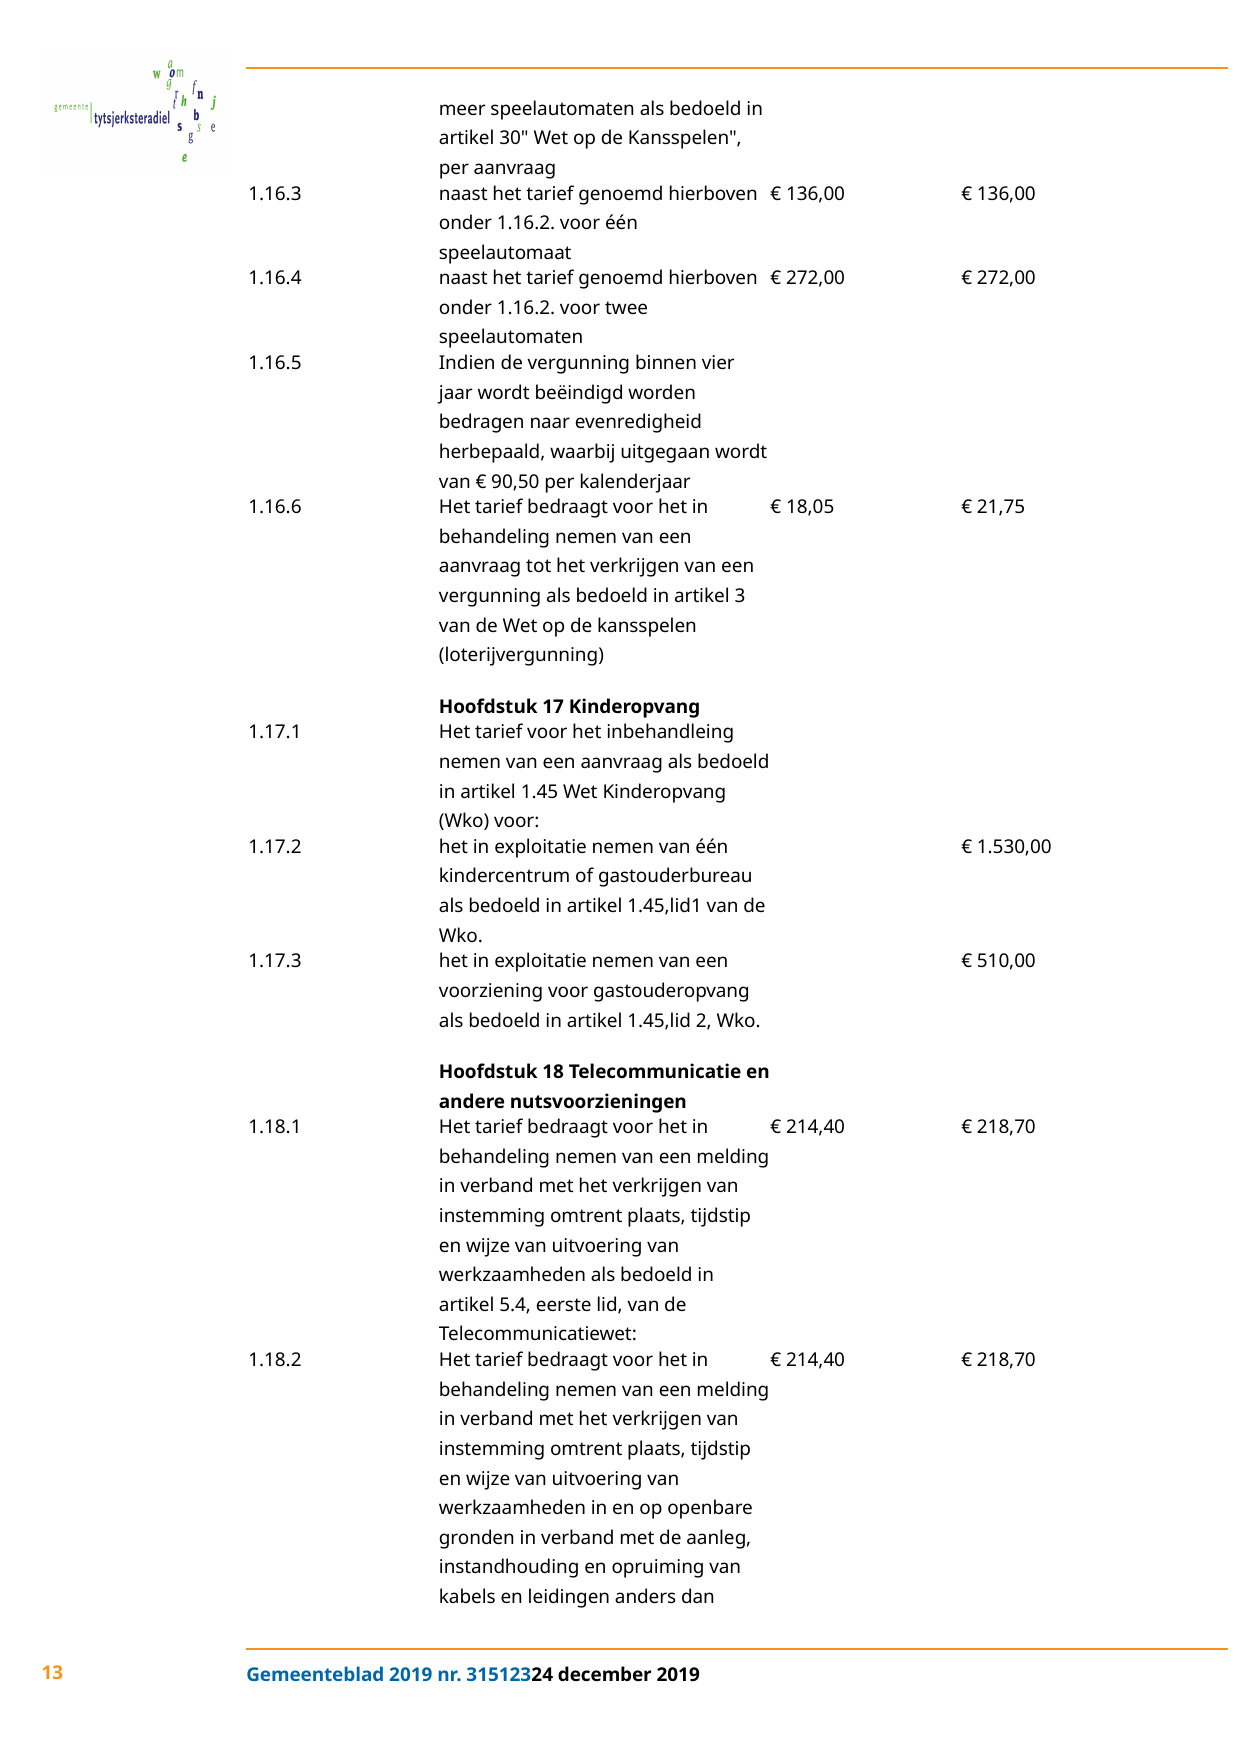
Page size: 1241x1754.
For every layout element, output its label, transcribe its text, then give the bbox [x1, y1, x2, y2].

table_cell meer speelautomaten als bedoeld in artikel 30" Wet op de Kansspelen", per aanvraag [439, 95, 770, 180]
table_cell Hoofdstuk 18 Telecommunicatie en andere nutsvoorzieningen [439, 1058, 770, 1113]
table_cell Het tarief bedraagt voor het in behandeling nemen van een melding in verband met het verkrijgen van instemming omtrent plaats, tijdstip en wijze van uitvoering van werkzaamheden als bedoeld in artikel 5.4, eerste lid, van de Telecommunicatiewet: [439, 1114, 770, 1346]
table_cell [961, 95, 1152, 180]
table_cell [961, 719, 1152, 833]
table_cell [961, 1058, 1152, 1113]
table_cell [770, 1058, 961, 1113]
table_cell [248, 1058, 439, 1113]
table_cell 1.16.5 [248, 350, 439, 493]
table_cell Het tarief bedraagt voor het in behandeling nemen van een melding in verband met het verkrijgen van instemming omtrent plaats, tijdstip en wijze van uitvoering van werkzaamheden in en op openbare gronden in verband met de aanleg, instandhouding en opruiming van kabels en leidingen anders dan [439, 1346, 770, 1609]
table_cell € 272,00 [961, 265, 1152, 349]
table_cell Het tarief bedraagt voor het in behandeling nemen van een aanvraag tot het verkrijgen van een vergunning als bedoeld in artikel 3 van de Wet op de kansspelen (loterijvergunning) [439, 494, 770, 667]
table_cell € 21,75 [961, 494, 1152, 667]
table_cell € 214,40 [770, 1114, 961, 1346]
table_cell het in exploitatie nemen van een voorziening voor gastouderopvang als bedoeld in artikel 1.45,lid 2, Wko. [439, 948, 770, 1032]
table_cell [770, 667, 961, 693]
table_cell 1.18.1 [248, 1114, 439, 1346]
table_cell [248, 693, 439, 719]
table_cell Hoofdstuk 17 Kinderopvang [439, 693, 770, 719]
table_cell 1.16.4 [248, 265, 439, 349]
table_cell het in exploitatie nemen van één kindercentrum of gastouderbureau als bedoeld in artikel 1.45,lid1 van de Wko. [439, 833, 770, 948]
table_cell [770, 350, 961, 493]
table_cell [961, 350, 1152, 493]
table_cell [248, 1033, 439, 1058]
table_cell € 272,00 [770, 265, 961, 349]
table_cell 1.17.2 [248, 833, 439, 948]
table_cell 1.17.3 [248, 948, 439, 1032]
table_cell € 1.530,00 [961, 833, 1152, 948]
table_cell [770, 948, 961, 1032]
table_cell 1.17.1 [248, 719, 439, 833]
table_cell [961, 693, 1152, 719]
table_cell 1.16.6 [248, 494, 439, 667]
table_cell € 218,70 [961, 1114, 1152, 1346]
table_cell € 218,70 [961, 1346, 1152, 1609]
table_cell [248, 667, 439, 693]
table_cell [961, 1033, 1152, 1058]
table_cell € 18,05 [770, 494, 961, 667]
table_cell € 510,00 [961, 948, 1152, 1032]
table_cell 1.18.2 [248, 1346, 439, 1609]
table_cell [770, 693, 961, 719]
table_cell [770, 1033, 961, 1058]
table_cell [770, 95, 961, 180]
table_cell € 136,00 [961, 180, 1152, 264]
table_cell [961, 667, 1152, 693]
picture [41, 47, 231, 172]
table_cell [770, 833, 961, 948]
table_cell € 214,40 [770, 1346, 961, 1609]
table_cell [439, 1033, 770, 1058]
table_cell Het tarief voor het inbehandleing nemen van een aanvraag als bedoeld in artikel 1.45 Wet Kinderopvang (Wko) voor: [439, 719, 770, 833]
table_cell [770, 719, 961, 833]
table_cell [439, 667, 770, 693]
table_cell naast het tarief genoemd hierboven onder 1.16.2. voor twee speelautomaten [439, 265, 770, 349]
table_cell [248, 95, 439, 180]
table_cell naast het tarief genoemd hierboven onder 1.16.2. voor één speelautomaat [439, 180, 770, 264]
table_cell 1.16.3 [248, 180, 439, 264]
table_cell Indien de vergunning binnen vier jaar wordt beëindigd worden bedragen naar evenredigheid herbepaald, waarbij uitgegaan wordt van € 90,50 per kalenderjaar [439, 350, 770, 493]
table_cell € 136,00 [770, 180, 961, 264]
